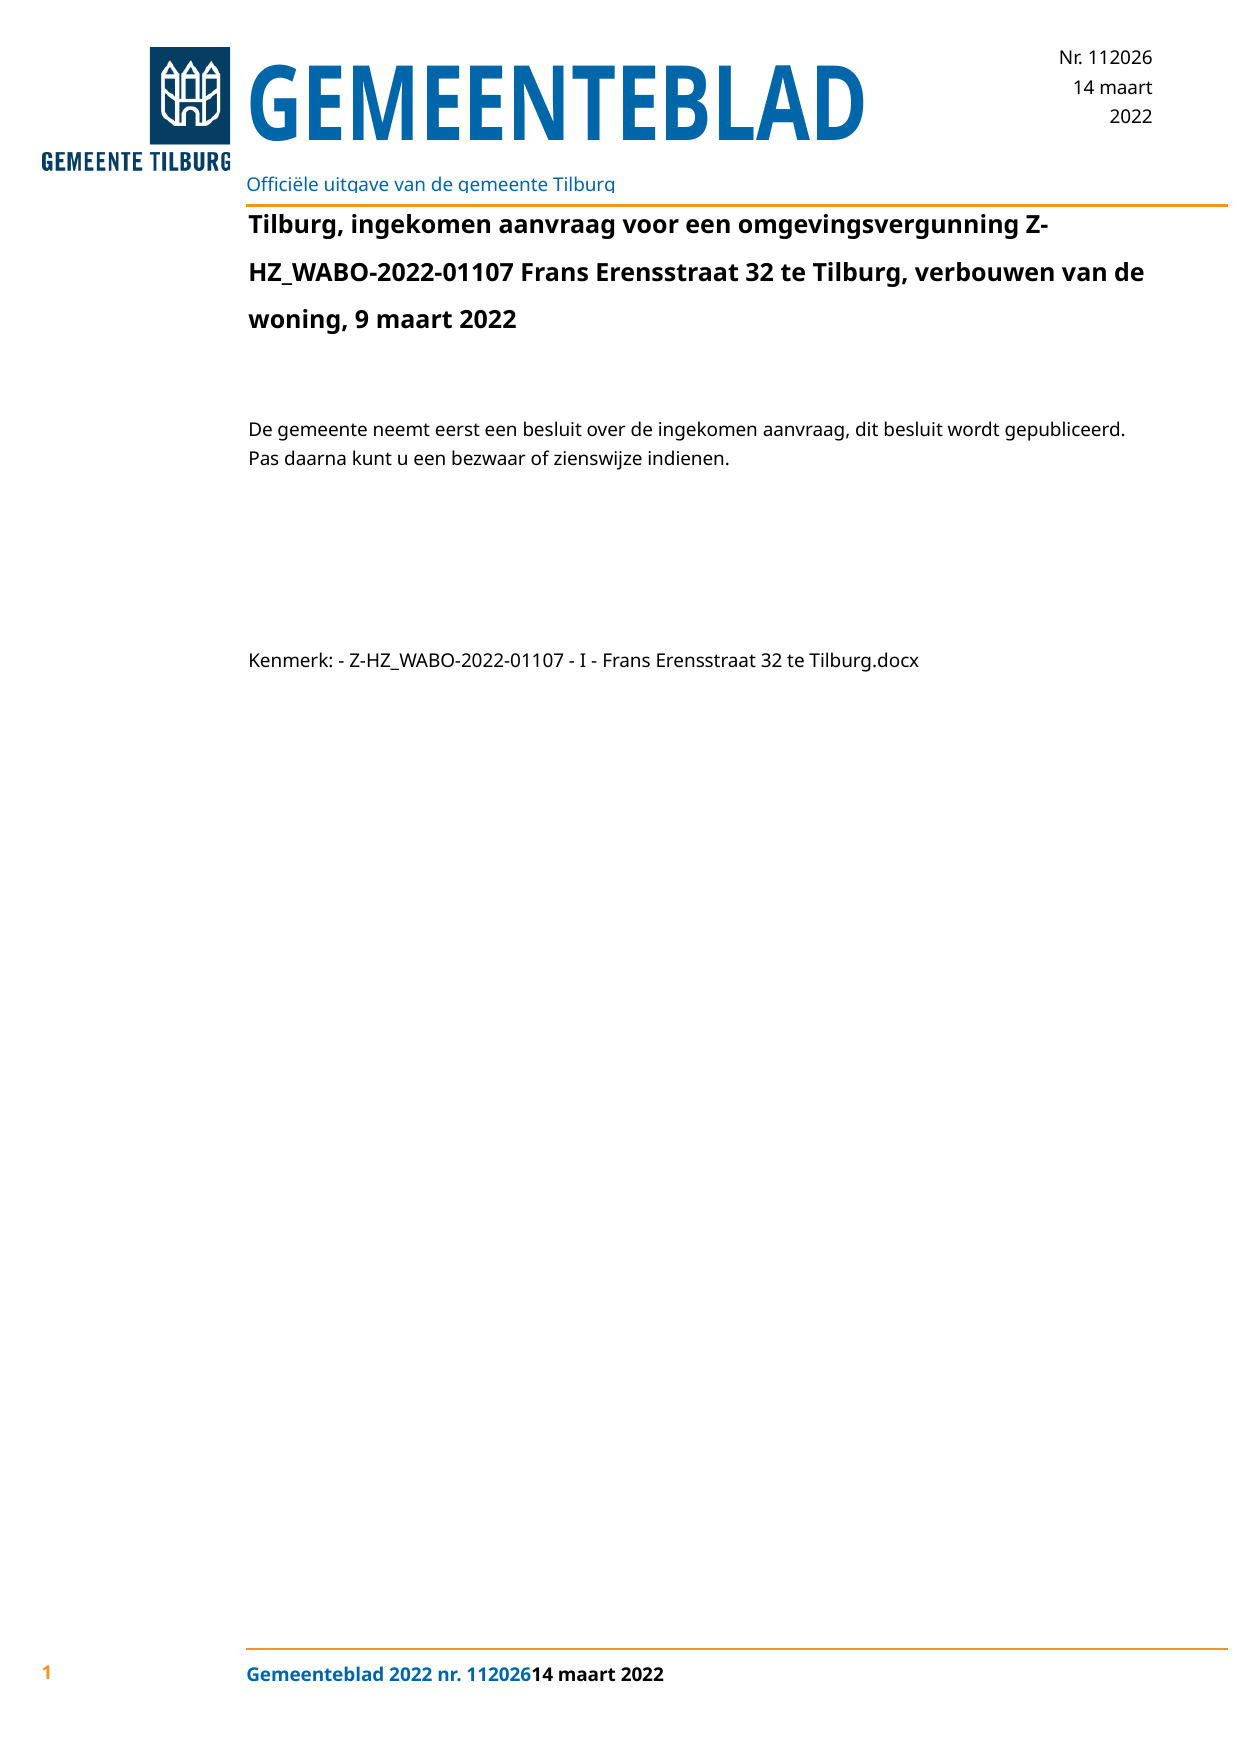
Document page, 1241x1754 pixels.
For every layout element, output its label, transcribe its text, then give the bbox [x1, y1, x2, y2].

picture [41, 47, 231, 172]
text De gemeente neemt eerst een besluit over de ingekomen aanvraag, dit besluit wordt gepubliceerd. Pas daarna kunt u een bezwaar of zienswijze indienen. [248, 416, 1152, 471]
text Kenmerk: - Z-HZ_WABO-2022-01107 - I - Frans Erensstraat 32 te Tilburg.docx [248, 647, 1152, 673]
text Tilburg, ingekomen aanvraag voor een omgevingsvergunning Z-HZ_WABO-2022-01107 Frans Erensstraat 32 te Tilburg, verbouwen van de woning, 9 maart 2022 [248, 207, 1152, 336]
